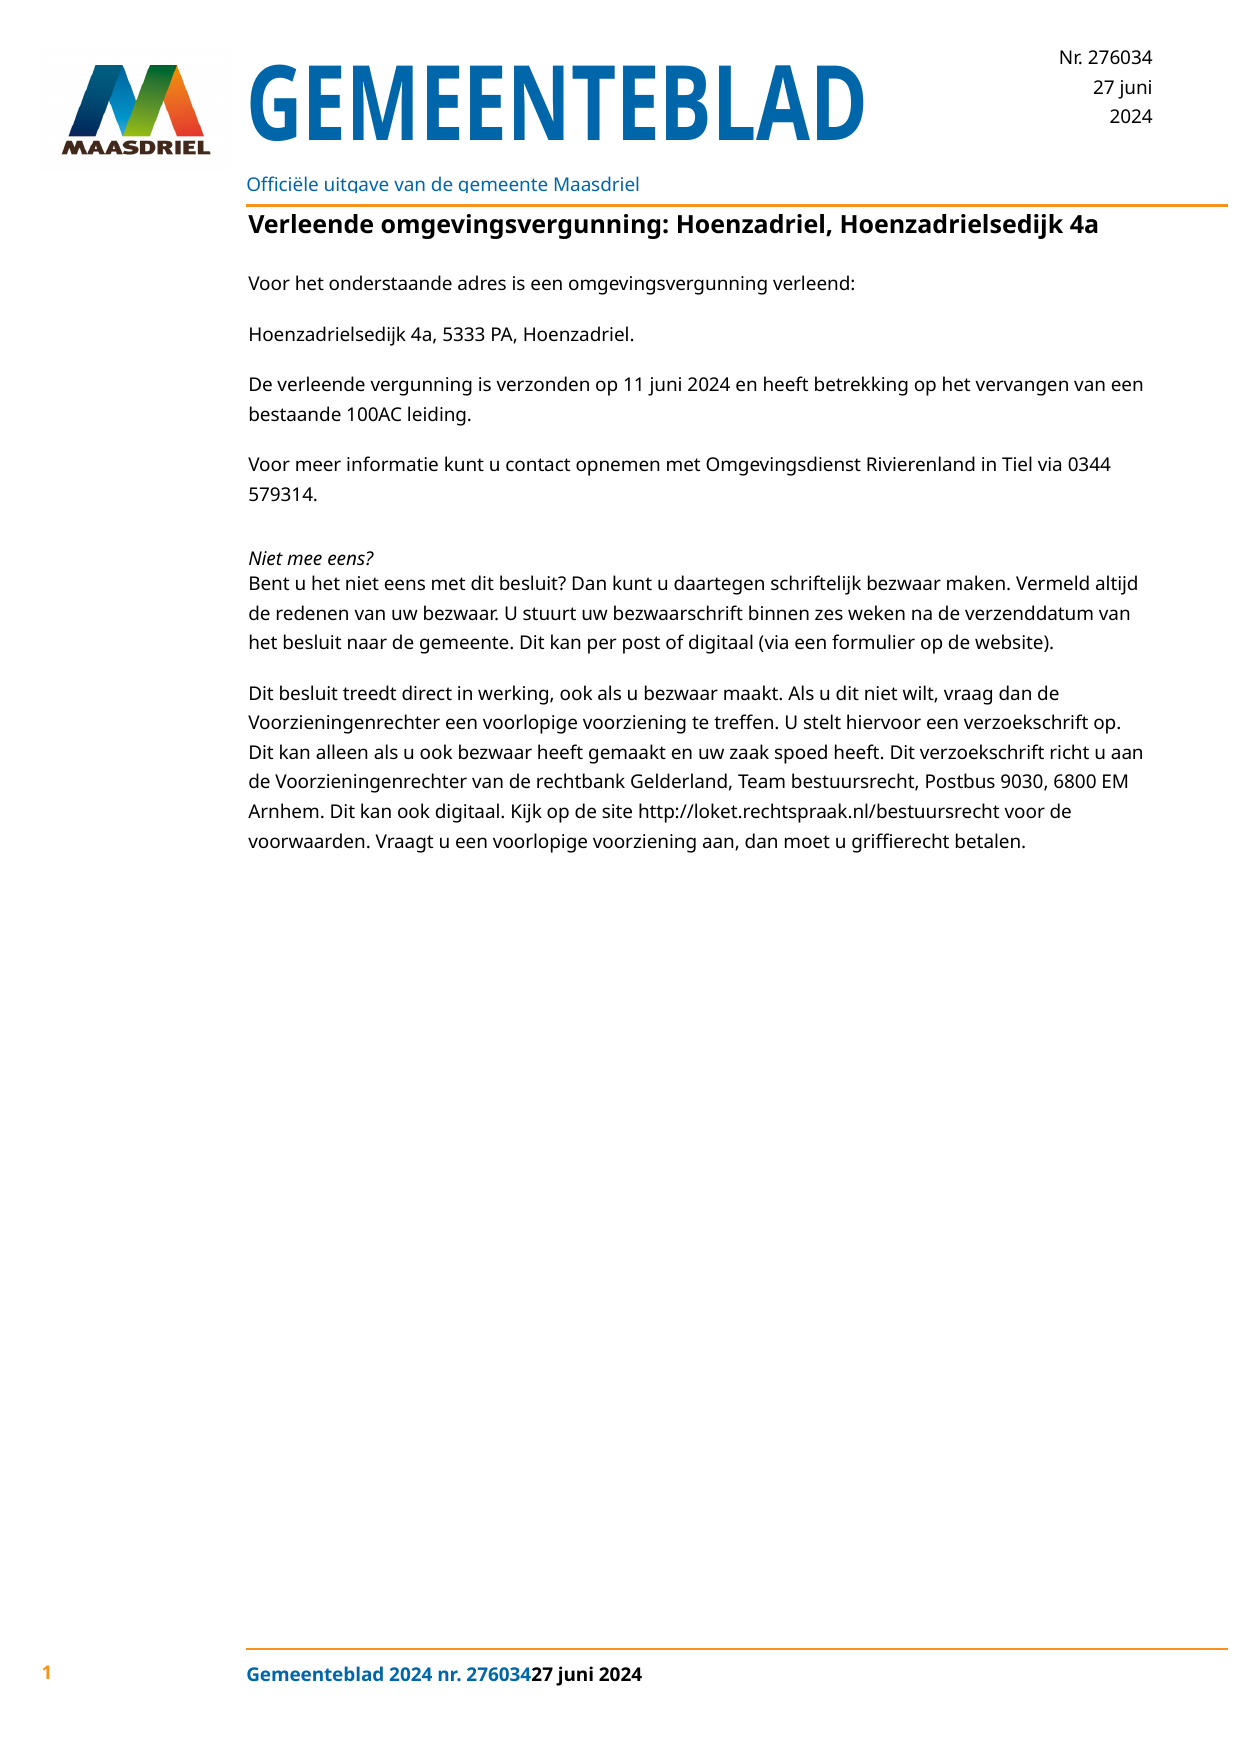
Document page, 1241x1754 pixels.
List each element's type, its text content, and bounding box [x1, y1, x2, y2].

text Voor het onderstaande adres is een omgevingsvergunning verleend: [248, 270, 1152, 296]
text Bent u het niet eens met dit besluit? Dan kunt u daartegen schriftelijk bezwaar maken. Vermeld altijd de redenen van uw bezwaar. U stuurt uw bezwaarschrift binnen zes weken na de verzenddatum van het besluit naar de gemeente. Dit kan per post of digitaal (via een formulier op de website). [248, 570, 1152, 655]
text De verleende vergunning is verzonden op 11 juni 2024 en heeft betrekking op het vervangen van een bestaande 100AC leiding. [248, 371, 1152, 426]
picture [41, 47, 231, 172]
text Verleende omgevingsvergunning: Hoenzadriel, Hoenzadrielsedijk 4a [248, 207, 1152, 241]
text Voor meer informatie kunt u contact opnemen met Omgevingsdienst Rivierenland in Tiel via 0344 579314. [248, 451, 1152, 506]
text Niet mee eens? [248, 545, 1152, 570]
text Dit besluit treedt direct in werking, ook als u bezwaar maakt. Als u dit niet wilt, vraag dan de Voorzieningenrechter een voorlopige voorziening te treffen. U stelt hiervoor een verzoekschrift op. Dit kan alleen als u ook bezwaar heeft gemaakt en uw zaak spoed heeft. Dit verzoekschrift richt u aan de Voorzieningenrechter van de rechtbank Gelderland, Team bestuursrecht, Postbus 9030, 6800 EM Arnhem. Dit kan ook digitaal. Kijk op de site http://loket.rechtspraak.nl/bestuursrecht voor de voorwaarden. Vraagt u een voorlopige voorziening aan, dan moet u griffierecht betalen. [248, 680, 1152, 854]
text Hoenzadrielsedijk 4a, 5333 PA, Hoenzadriel. [248, 321, 1152, 346]
